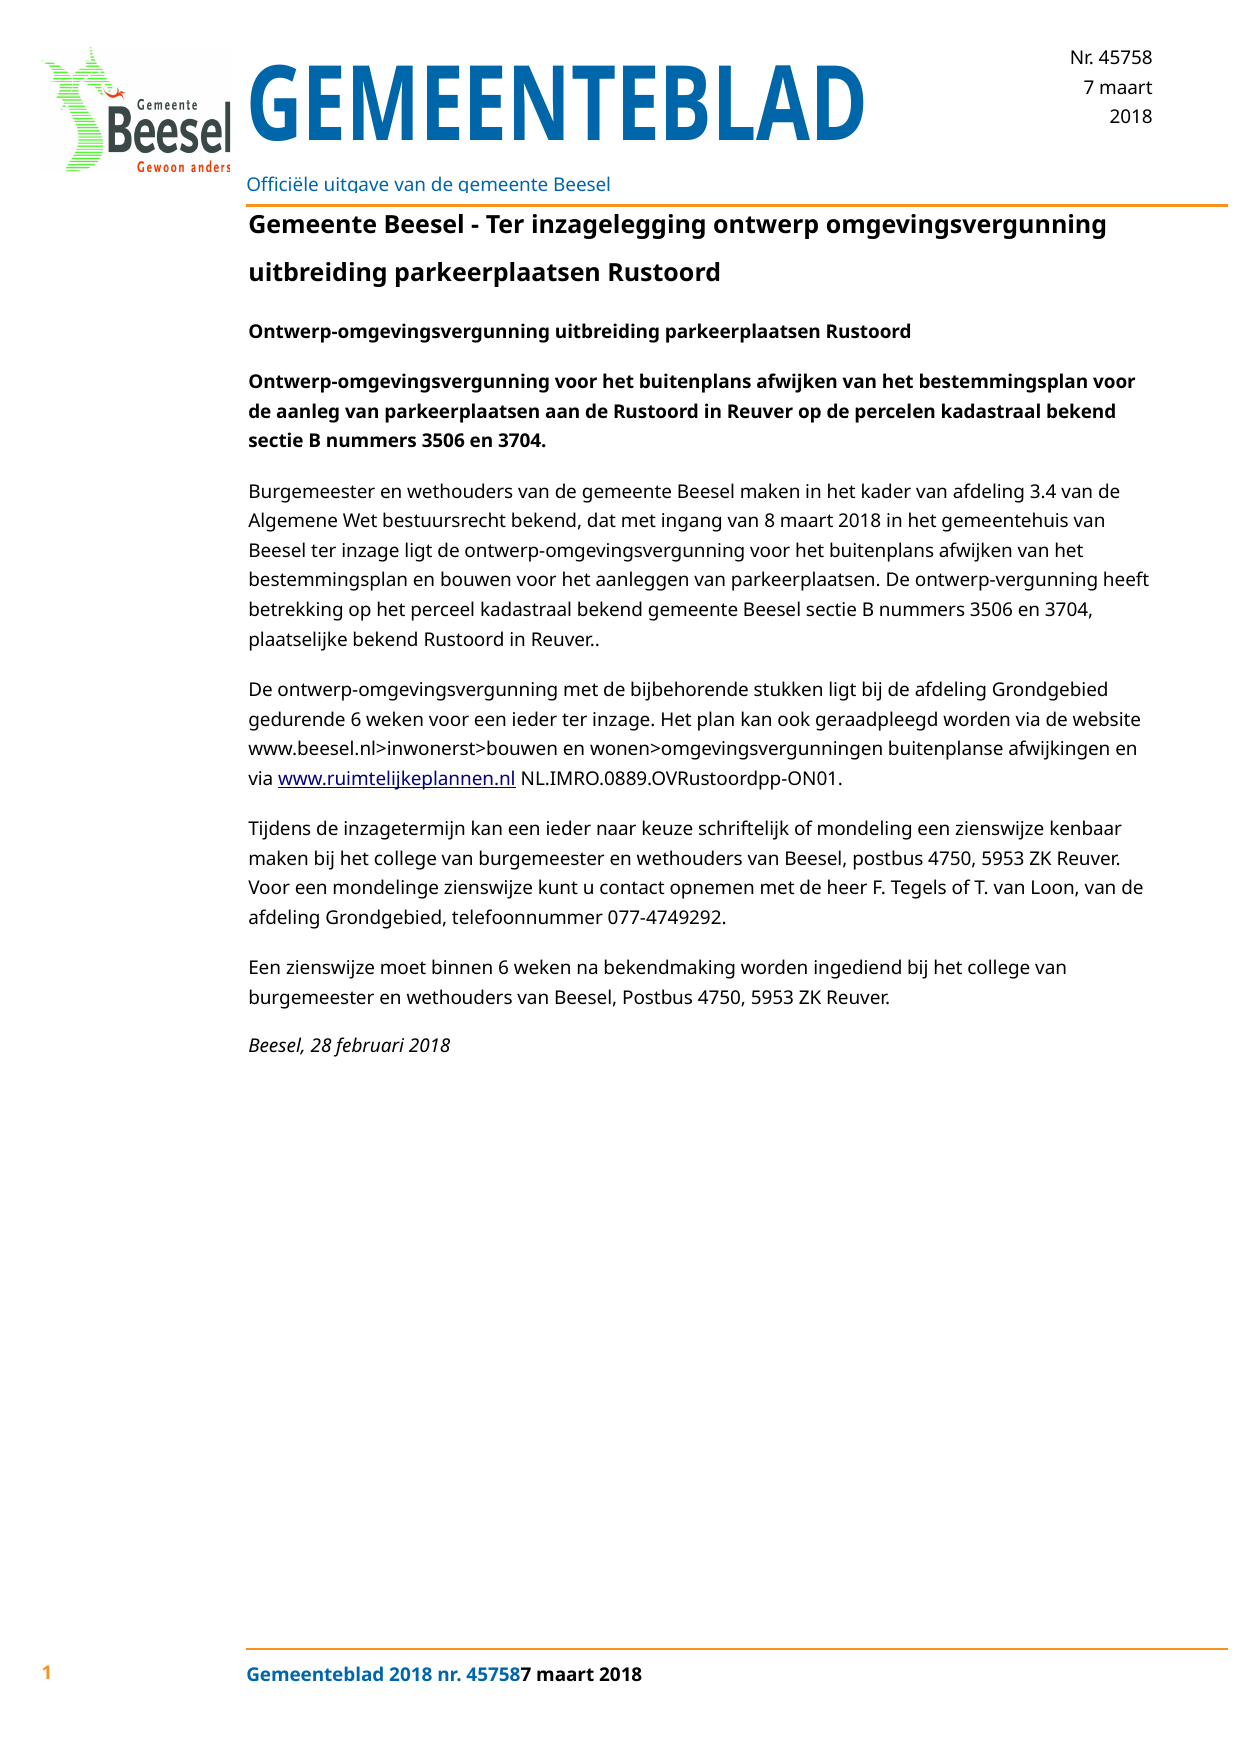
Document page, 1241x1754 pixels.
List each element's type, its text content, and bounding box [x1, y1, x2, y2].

text Beesel, 28 februari 2018 [248, 1032, 1152, 1058]
text De ontwerp-omgevingsvergunning met de bijbehorende stukken ligt bij de afdeling Grondgebied gedurende 6 weken voor een ieder ter inzage. Het plan kan ook geraadpleegd worden via de website www.beesel.nl>inwonerst>bouwen en wonen>omgevingsvergunningen buitenplanse afwijkingen en via www.ruimtelijkeplannen.nl NL.IMRO.0889.OVRustoordpp-ON01. [248, 676, 1152, 791]
text Ontwerp-omgevingsvergunning uitbreiding parkeerplaatsen Rustoord [248, 318, 1152, 344]
picture [41, 47, 231, 172]
text Burgemeester en wethouders van de gemeente Beesel maken in het kader van afdeling 3.4 van de Algemene Wet bestuursrecht bekend, dat met ingang van 8 maart 2018 in het gemeentehuis van Beesel ter inzage ligt de ontwerp-omgevingsvergunning voor het buitenplans afwijken van het bestemmingsplan en bouwen voor het aanleggen van parkeerplaatsen. De ontwerp-vergunning heeft betrekking op het perceel kadastraal bekend gemeente Beesel sectie B nummers 3506 en 3704, plaatselijke bekend Rustoord in Reuver.. [248, 478, 1152, 652]
text Ontwerp-omgevingsvergunning voor het buitenplans afwijken van het bestemmingsplan voor de aanleg van parkeerplaatsen aan de Rustoord in Reuver op de percelen kadastraal bekend sectie B nummers 3506 en 3704. [248, 368, 1152, 453]
text Een zienswijze moet binnen 6 weken na bekendmaking worden ingediend bij het college van burgemeester en wethouders van Beesel, Postbus 4750, 5953 ZK Reuver. [248, 954, 1152, 1010]
text Gemeente Beesel - Ter inzagelegging ontwerp omgevingsvergunning uitbreiding parkeerplaatsen Rustoord [248, 207, 1152, 288]
text Tijdens de inzagetermijn kan een ieder naar keuze schriftelijk of mondeling een zienswijze kenbaar maken bij het college van burgemeester en wethouders van Beesel, postbus 4750, 5953 ZK Reuver. Voor een mondelinge zienswijze kunt u contact opnemen met de heer F. Tegels of T. van Loon, van de afdeling Grondgebied, telefoonnummer 077-4749292. [248, 815, 1152, 930]
